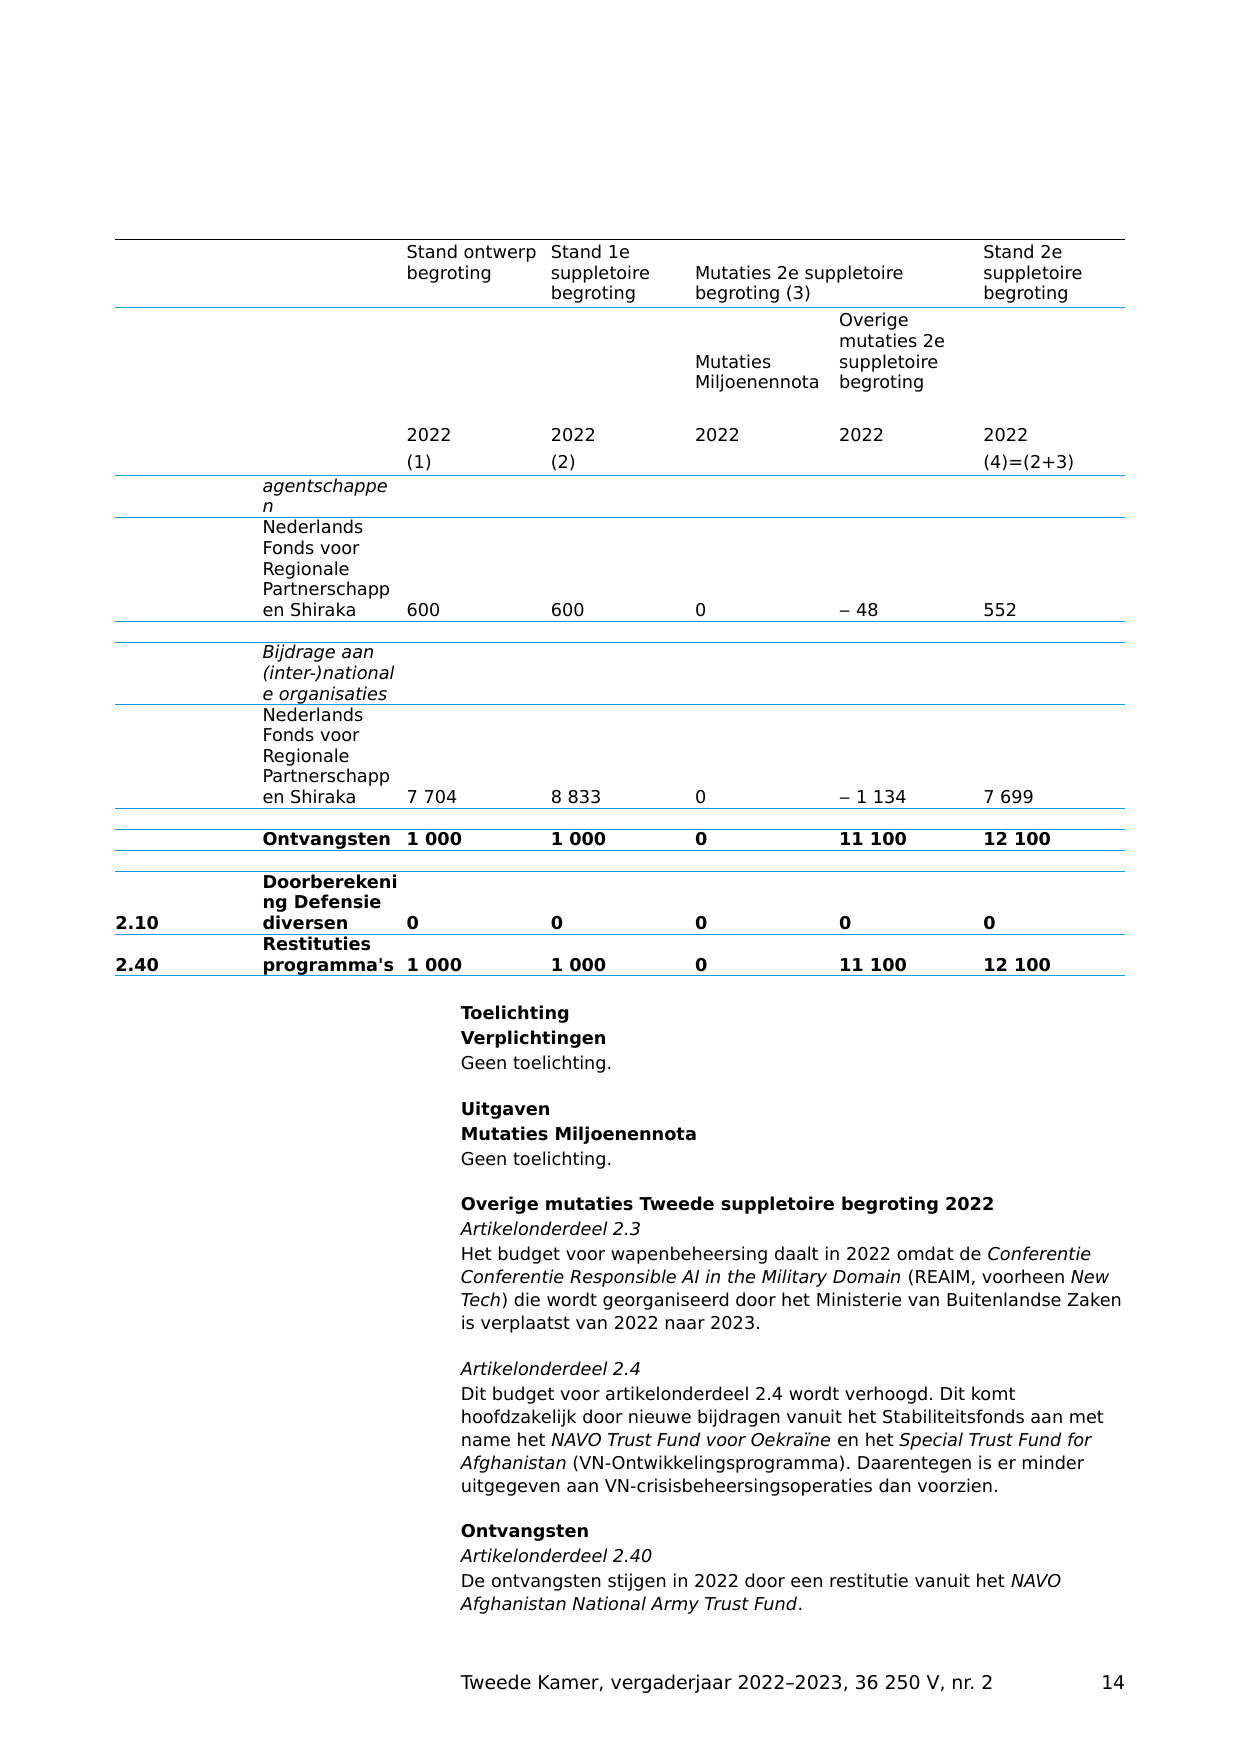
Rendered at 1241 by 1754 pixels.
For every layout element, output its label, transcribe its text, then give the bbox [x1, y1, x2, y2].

table_cell Stand ontwerp begroting [404, 240, 548, 307]
table_cell [115, 449, 259, 475]
table_cell [259, 622, 403, 642]
table_cell Stand 1e suppletoire begroting [548, 240, 692, 307]
table_cell [836, 809, 980, 829]
table_cell [980, 396, 1125, 422]
table_cell [115, 240, 259, 307]
table_cell [836, 449, 980, 475]
table_cell [836, 476, 980, 517]
text Geen toelichting. [461, 1051, 1125, 1074]
table_cell [115, 476, 259, 517]
table_cell [836, 851, 980, 871]
text Uitgaven [461, 1097, 1125, 1119]
table_cell 0 [404, 872, 548, 933]
table_cell [404, 396, 548, 422]
text Verplichtingen [461, 1026, 1125, 1049]
table_cell 2022 [692, 422, 836, 449]
table_cell 2022 [548, 422, 692, 449]
table_cell [404, 809, 548, 829]
table_cell [259, 240, 403, 307]
text Geen toelichting. [461, 1147, 1125, 1169]
table_cell [259, 851, 403, 871]
table_cell [259, 449, 403, 475]
table_cell 552 [980, 518, 1125, 621]
table_cell [548, 851, 692, 871]
table_cell [692, 643, 836, 704]
table_cell Mutaties Miljoenennota [692, 308, 836, 396]
table_cell 0 [692, 935, 836, 975]
table_cell [115, 851, 259, 871]
table_cell 11 100 [836, 830, 980, 850]
table_cell 0 [836, 872, 980, 933]
table_cell [980, 643, 1125, 704]
table_cell 2022 [980, 422, 1125, 449]
table_cell [404, 622, 548, 642]
text Overige mutaties Tweede suppletoire begroting 2022 [461, 1192, 1125, 1215]
table_cell [115, 396, 259, 422]
table_cell 1 000 [548, 935, 692, 975]
table_cell [692, 622, 836, 642]
table_cell 2.10 [115, 872, 259, 933]
table_cell [115, 809, 259, 829]
table_cell [836, 396, 980, 422]
table_cell [692, 476, 836, 517]
text Ontvangsten [461, 1519, 1125, 1542]
table_cell 7 699 [980, 705, 1125, 808]
table_cell [548, 643, 692, 704]
table_cell 7 704 [404, 705, 548, 808]
text Het budget voor wapenbeheersing daalt in 2022 omdat de Conferentie Conferentie Responsible AI in the Military Domain (REAIM, voorheen New Tech) die wordt georganiseerd door het Ministerie van Buitenlandse Zaken is verplaatst van 2022 naar 2023. [461, 1242, 1125, 1334]
text Toelichting [461, 1001, 1125, 1024]
table_cell [115, 308, 259, 396]
table_cell Stand 2e suppletoire begroting [980, 240, 1125, 307]
table_cell 12 100 [980, 935, 1125, 975]
table_cell [115, 830, 259, 850]
table_cell ‒ 1 134 [836, 705, 980, 808]
table_cell 0 [692, 518, 836, 621]
table_cell (4)=(2+3) [980, 449, 1125, 475]
table_cell Doorberekening Defensie diversen [259, 872, 403, 933]
table_cell [836, 622, 980, 642]
table_cell 1 000 [548, 830, 692, 850]
table_cell [836, 643, 980, 704]
table_cell [548, 396, 692, 422]
table_cell ‒ 48 [836, 518, 980, 621]
table_cell [404, 643, 548, 704]
table_cell 600 [404, 518, 548, 621]
table_cell [980, 308, 1125, 396]
table_cell [548, 476, 692, 517]
table_cell [692, 449, 836, 475]
table_cell [692, 396, 836, 422]
table_cell [692, 809, 836, 829]
text Dit budget voor artikelonderdeel 2.4 wordt verhoogd. Dit komt hoofdzakelijk door nieuwe bijdragen vanuit het Stabiliteitsfonds aan met name het NAVO Trust Fund voor Oekraïne en het Special Trust Fund for Afghanistan (VN-Ontwikkelingsprogramma). Daarentegen is er minder uitgegeven aan VN-crisisbeheersingsoperaties dan voorzien. [461, 1382, 1125, 1497]
text Mutaties Miljoenennota [461, 1122, 1125, 1144]
table_cell [115, 622, 259, 642]
table_cell 2.40 [115, 935, 259, 975]
table_cell [259, 396, 403, 422]
table_cell [115, 422, 259, 449]
table_cell 1 000 [404, 935, 548, 975]
table_cell agentschappen [259, 476, 403, 517]
table_cell [404, 476, 548, 517]
text Artikelonderdeel 2.3 [461, 1217, 1125, 1240]
table_cell [259, 422, 403, 449]
table_cell 0 [548, 872, 692, 933]
table_cell 12 100 [980, 830, 1125, 850]
table_cell [404, 851, 548, 871]
table_cell Restituties programma's [259, 935, 403, 975]
table_cell 0 [692, 705, 836, 808]
text Artikelonderdeel 2.40 [461, 1544, 1125, 1567]
table_cell 8 833 [548, 705, 692, 808]
table_header Tabel 8 Budgettaire gevolgen van beleid artikel 2 Veiligheid en stabiliteit (Tweede suppletoire begroting) (bedragen x € 1.000) [115, 191, 1125, 239]
table_cell 0 [980, 872, 1125, 933]
table_cell [548, 809, 692, 829]
table_cell [404, 308, 548, 396]
table_cell 600 [548, 518, 692, 621]
table_cell Ontvangsten [259, 830, 403, 850]
table_cell (1) [404, 449, 548, 475]
table_cell 0 [692, 830, 836, 850]
table_cell [980, 851, 1125, 871]
table_cell [548, 308, 692, 396]
table_cell [980, 622, 1125, 642]
table_cell 2022 [836, 422, 980, 449]
table_cell [259, 809, 403, 829]
table_cell Nederlands Fonds voor Regionale Partnerschappen Shiraka [259, 705, 403, 808]
table_cell 1 000 [404, 830, 548, 850]
table_cell (2) [548, 449, 692, 475]
table_cell 2022 [404, 422, 548, 449]
table_cell Nederlands Fonds voor Regionale Partnerschappen Shiraka [259, 518, 403, 621]
table_cell 0 [692, 872, 836, 933]
table_cell [980, 809, 1125, 829]
table_cell Overige mutaties 2e suppletoire begroting [836, 308, 980, 396]
table_cell [259, 308, 403, 396]
text Artikelonderdeel 2.4 [461, 1357, 1125, 1380]
table_cell Mutaties 2e suppletoire begroting (3) [692, 240, 980, 307]
table_cell [980, 476, 1125, 517]
table_cell 11 100 [836, 935, 980, 975]
table_cell [115, 705, 259, 808]
table_cell [115, 643, 259, 704]
table_cell [548, 622, 692, 642]
table_cell [115, 518, 259, 621]
table_cell Bijdrage aan (inter-)nationale organisaties [259, 643, 403, 704]
table_cell [692, 851, 836, 871]
text De ontvangsten stijgen in 2022 door een restitutie vanuit het NAVO Afghanistan National Army Trust Fund. [461, 1569, 1125, 1615]
